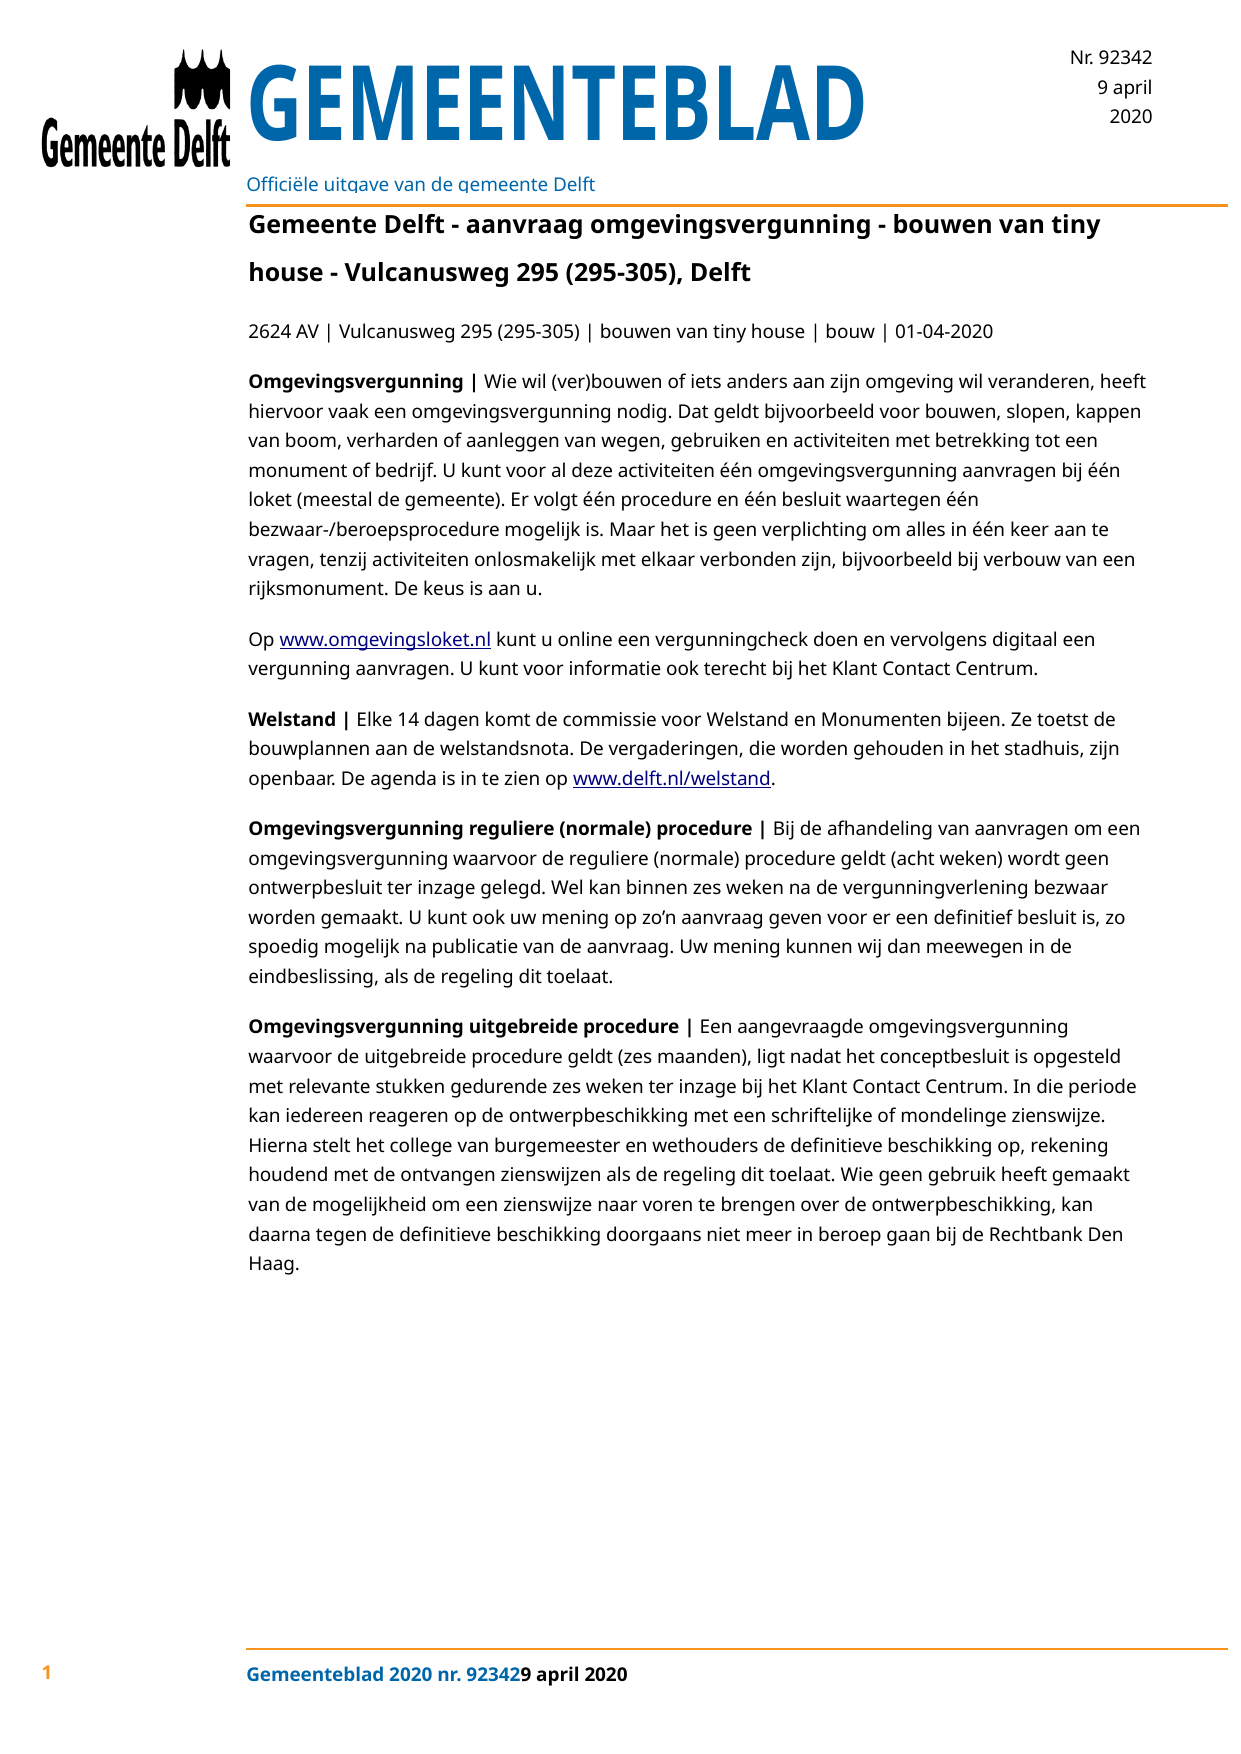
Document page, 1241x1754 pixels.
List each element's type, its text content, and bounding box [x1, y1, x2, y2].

text Op www.omgevingsloket.nl kunt u online een vergunningcheck doen en vervolgens digitaal een vergunning aanvragen. U kunt voor informatie ook terecht bij het Klant Contact Centrum. [248, 626, 1152, 681]
picture [41, 47, 231, 172]
text Omgevingsvergunning | Wie wil (ver)bouwen of iets anders aan zijn omgeving wil veranderen, heeft hiervoor vaak een omgevingsvergunning nodig. Dat geldt bijvoorbeeld voor bouwen, slopen, kappen van boom, verharden of aanleggen van wegen, gebruiken en activiteiten met betrekking tot een monument of bedrijf. U kunt voor al deze activiteiten één omgevingsvergunning aanvragen bij één loket (meestal de gemeente). Er volgt één procedure en één besluit waartegen één bezwaar-/beroepsprocedure mogelijk is. Maar het is geen verplichting om alles in één keer aan te vragen, tenzij activiteiten onlosmakelijk met elkaar verbonden zijn, bijvoorbeeld bij verbouw van een rijksmonument. De keus is aan u. [248, 368, 1152, 601]
text Welstand | Elke 14 dagen komt de commissie voor Welstand en Monumenten bijeen. Ze toetst de bouwplannen aan de welstandsnota. De vergaderingen, die worden gehouden in het stadhuis, zijn openbaar. De agenda is in te zien op www.delft.nl/welstand. [248, 706, 1152, 791]
text Omgevingsvergunning reguliere (normale) procedure | Bij de afhandeling van aanvragen om een omgevingsvergunning waarvoor de reguliere (normale) procedure geldt (acht weken) wordt geen ontwerpbesluit ter inzage gelegd. Wel kan binnen zes weken na de vergunningverlening bezwaar worden gemaakt. U kunt ook uw mening op zo’n aanvraag geven voor er een definitief besluit is, zo spoedig mogelijk na publicatie van de aanvraag. Uw mening kunnen wij dan meewegen in de eindbeslissing, als de regeling dit toelaat. [248, 815, 1152, 989]
text 2624 AV | Vulcanusweg 295 (295-305) | bouwen van tiny house | bouw | 01-04-2020 [248, 318, 1152, 344]
text Gemeente Delft - aanvraag omgevingsvergunning - bouwen van tiny house - Vulcanusweg 295 (295-305), Delft [248, 207, 1152, 288]
text Omgevingsvergunning uitgebreide procedure | Een aangevraagde omgevingsvergunning waarvoor de uitgebreide procedure geldt (zes maanden), ligt nadat het conceptbesluit is opgesteld met relevante stukken gedurende zes weken ter inzage bij het Klant Contact Centrum. In die periode kan iedereen reageren op de ontwerpbeschikking met een schriftelijke of mondelinge zienswijze. Hierna stelt het college van burgemeester en wethouders de definitieve beschikking op, rekening houdend met de ontvangen zienswijzen als de regeling dit toelaat. Wie geen gebruik heeft gemaakt van de mogelijkheid om een zienswijze naar voren te brengen over de ontwerpbeschikking, kan daarna tegen de definitieve beschikking doorgaans niet meer in beroep gaan bij de Rechtbank Den Haag. [248, 1014, 1152, 1276]
